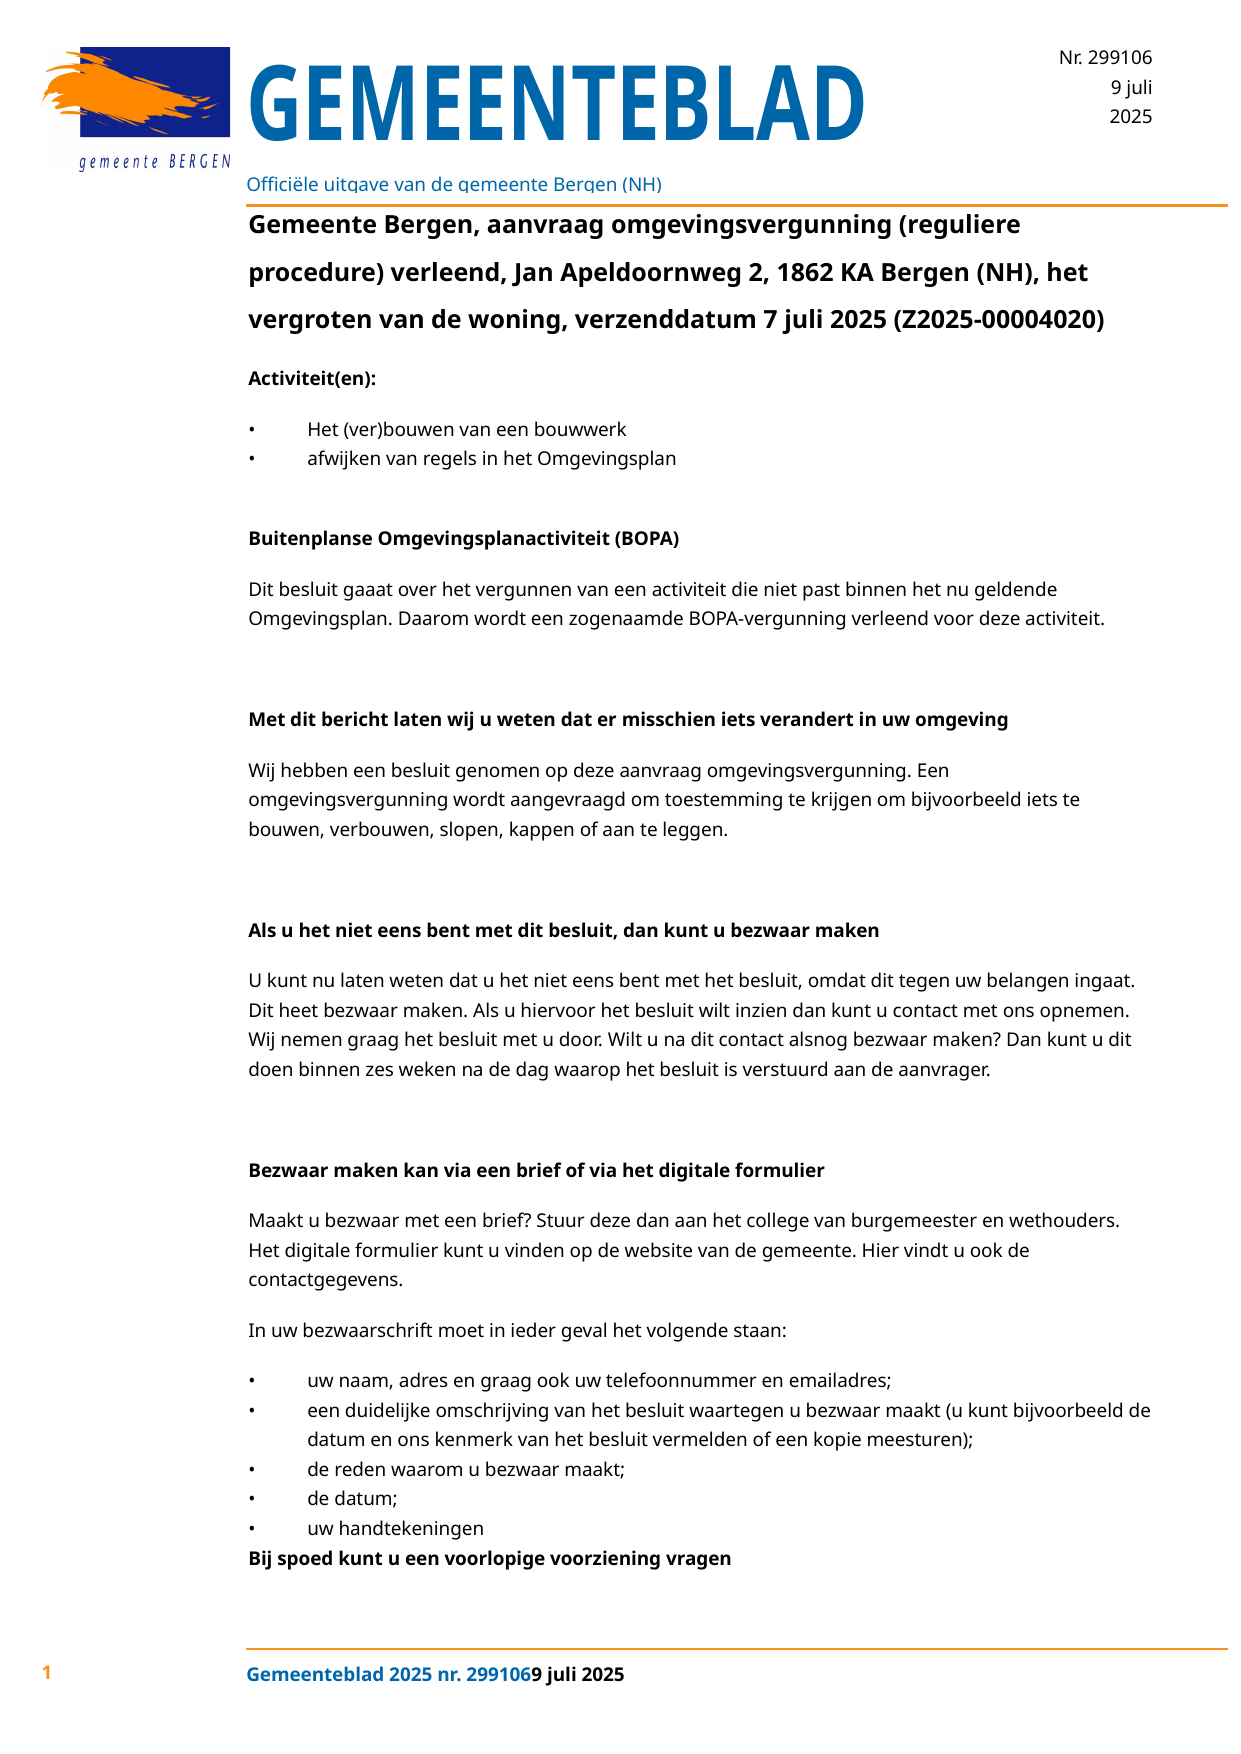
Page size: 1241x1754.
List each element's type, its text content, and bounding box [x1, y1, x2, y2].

list afwijken van regels in het Omgevingsplan [248, 446, 1152, 471]
text Dit besluit gaaat over het vergunnen van een activiteit die niet past binnen het nu geldende Omgevingsplan. Daarom wordt een zogenaamde BOPA-vergunning verleend voor deze activiteit. [248, 576, 1152, 631]
text Als u het niet eens bent met dit besluit, dan kunt u bezwaar maken [248, 917, 1152, 942]
text Bij spoed kunt u een voorlopige voorziening vragen [248, 1545, 1152, 1570]
list Het (ver)bouwen van een bouwwerk [248, 416, 1152, 442]
list een duidelijke omschrijving van het besluit waartegen u bezwaar maakt (u kunt bijvoorbeeld de datum en ons kenmerk van het besluit vermelden of een kopie meesturen); [248, 1397, 1152, 1452]
text Activiteit(en): [248, 366, 1152, 391]
list uw handtekeningen [248, 1515, 1152, 1541]
text Wij hebben een besluit genomen op deze aanvraag omgevingsvergunning. Een omgevingsvergunning wordt aangevraagd om toestemming te krijgen om bijvoorbeeld iets te bouwen, verbouwen, slopen, kappen of aan te leggen. [248, 757, 1152, 842]
text Gemeente Bergen, aanvraag omgevingsvergunning (reguliere procedure) verleend, Jan Apeldoornweg 2, 1862 KA Bergen (NH), het vergroten van de woning, verzenddatum 7 juli 2025 (Z2025-00004020) [248, 207, 1152, 336]
text Buitenplanse Omgevingsplanactiviteit (BOPA) [248, 526, 1152, 551]
text Maakt u bezwaar met een brief? Stuur deze dan aan het college van burgemeester en wethouders. Het digitale formulier kunt u vinden op de website van de gemeente. Hier vindt u ook de contactgegevens. [248, 1207, 1152, 1292]
list de datum; [248, 1486, 1152, 1511]
text U kunt nu laten weten dat u het niet eens bent met het besluit, omdat dit tegen uw belangen ingaat. Dit heet bezwaar maken. Als u hiervoor het besluit wilt inzien dan kunt u contact met ons opnemen. Wij nemen graag het besluit met u door. Wilt u na dit contact alsnog bezwaar maken? Dan kunt u dit doen binnen zes weken na de dag waarop het besluit is verstuurd aan de aanvrager. [248, 967, 1152, 1082]
list de reden waarom u bezwaar maakt; [248, 1456, 1152, 1482]
text In uw bezwaarschrift moet in ieder geval het volgende staan: [248, 1317, 1152, 1342]
text Met dit bericht laten wij u weten dat er misschien iets verandert in uw omgeving [248, 706, 1152, 732]
text Bezwaar maken kan via een brief of via het digitale formulier [248, 1157, 1152, 1182]
picture [41, 47, 231, 172]
list uw naam, adres en graag ook uw telefoonnummer en emailadres; [248, 1367, 1152, 1393]
